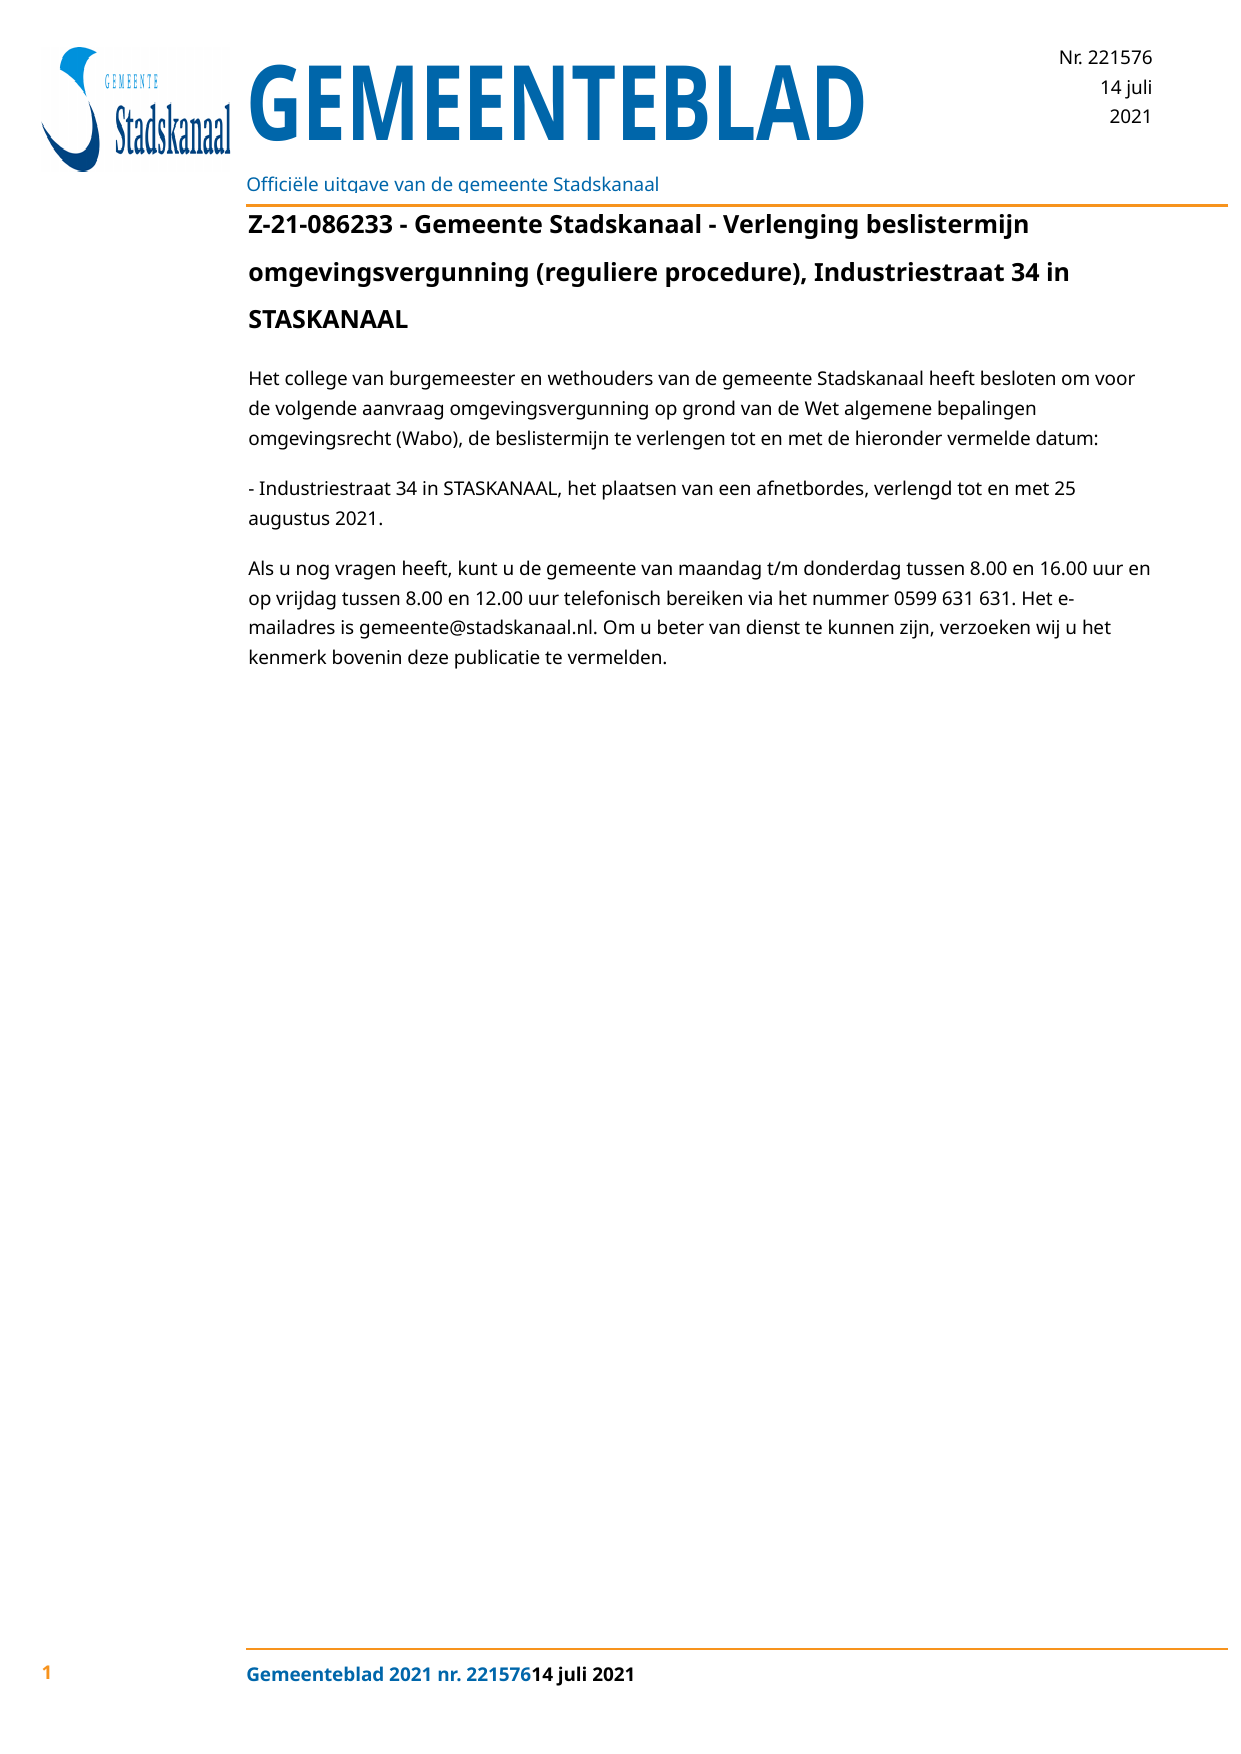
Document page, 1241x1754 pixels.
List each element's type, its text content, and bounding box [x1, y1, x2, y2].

text Als u nog vragen heeft, kunt u de gemeente van maandag t/m donderdag tussen 8.00 en 16.00 uur en op vrijdag tussen 8.00 en 12.00 uur telefonisch bereiken via het nummer 0599 631 631. Het e-mailadres is gemeente@stadskanaal.nl. Om u beter van dienst te kunnen zijn, verzoeken wij u het kenmerk bovenin deze publicatie te vermelden. [248, 555, 1152, 669]
text - Industriestraat 34 in STASKANAAL, het plaatsen van een afnetbordes, verlengd tot en met 25 augustus 2021. [248, 475, 1152, 530]
text Z-21-086233 - Gemeente Stadskanaal - Verlenging beslistermijn omgevingsvergunning (reguliere procedure), Industriestraat 34 in STASKANAAL [248, 207, 1152, 336]
text Het college van burgemeester en wethouders van de gemeente Stadskanaal heeft besloten om voor de volgende aanvraag omgevingsvergunning op grond van de Wet algemene bepalingen omgevingsrecht (Wabo), de beslistermijn te verlengen tot en met de hieronder vermelde datum: [248, 366, 1152, 450]
picture [41, 47, 231, 172]
